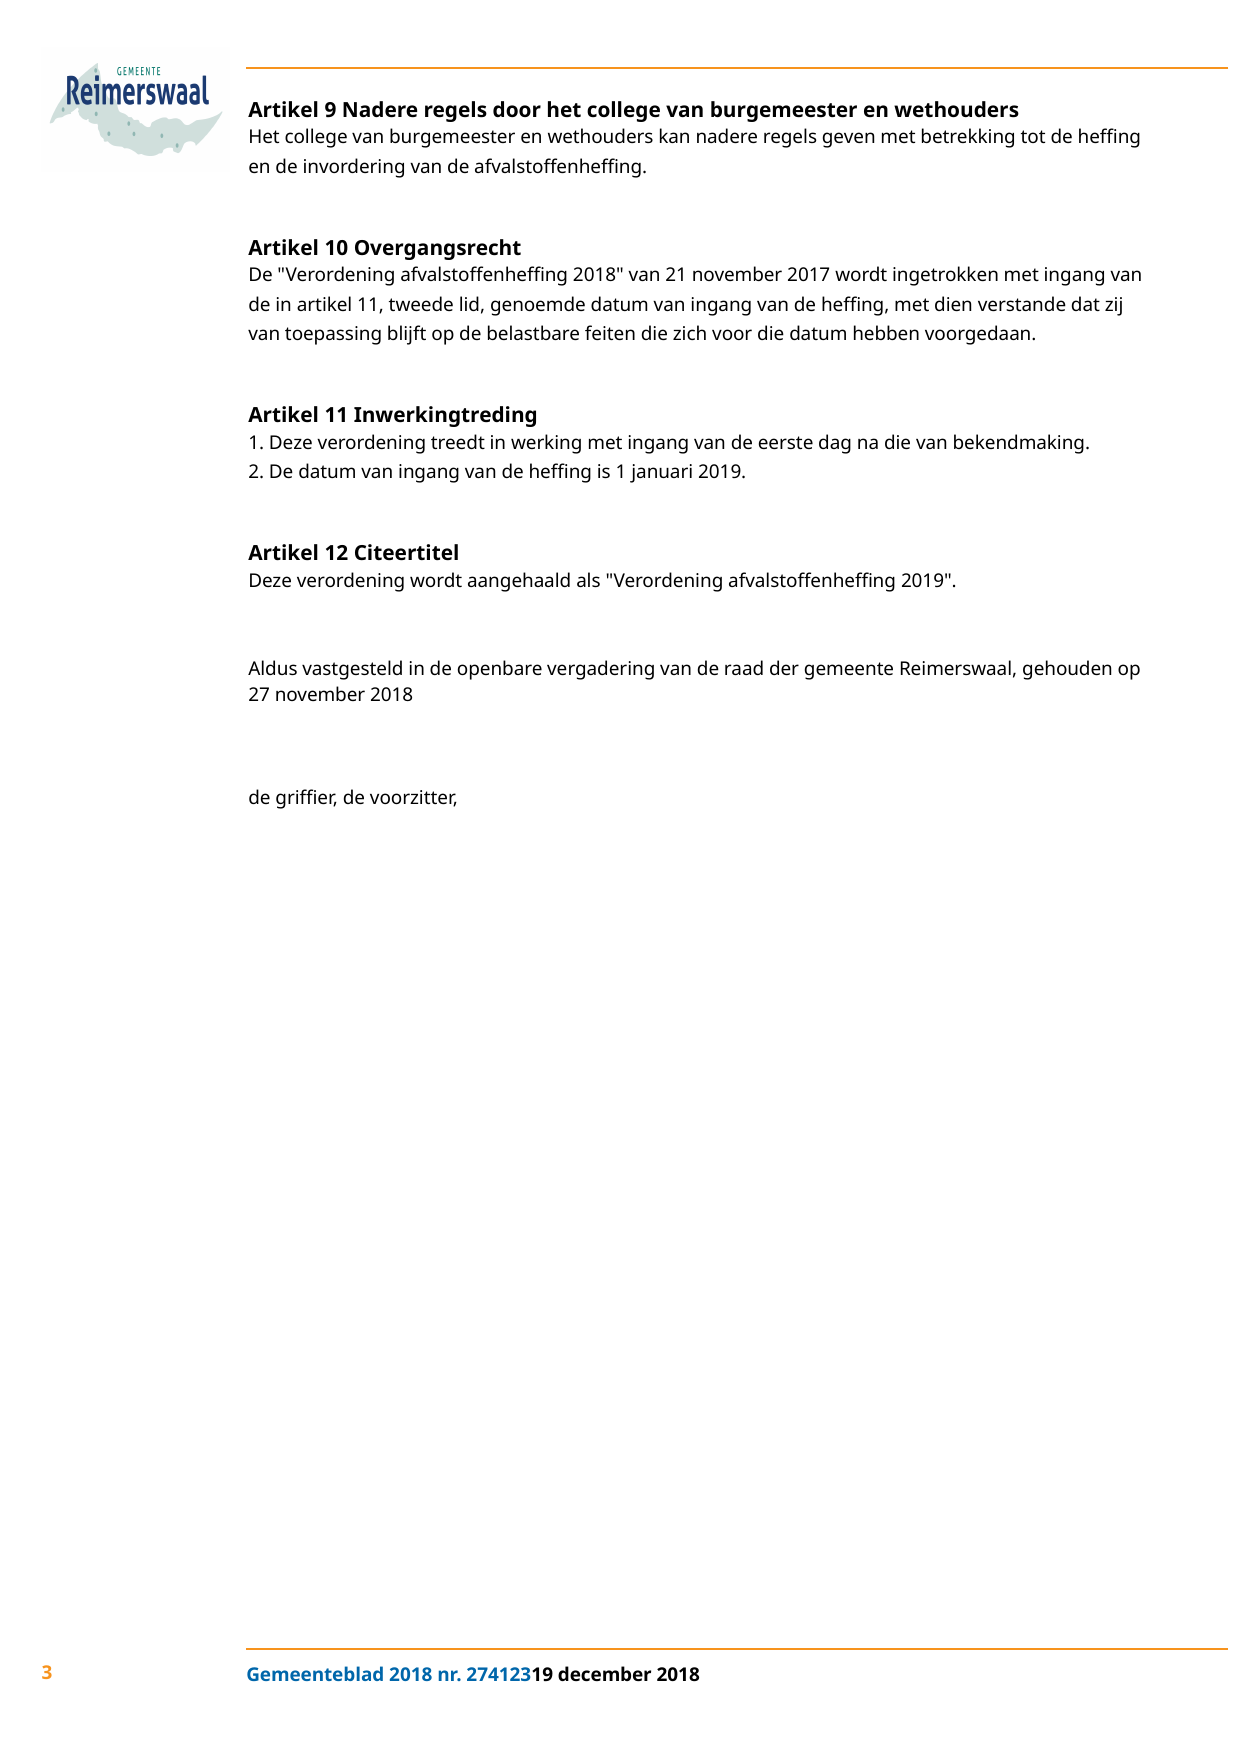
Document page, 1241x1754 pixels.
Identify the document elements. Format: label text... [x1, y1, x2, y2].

text Het college van burgemeester en wethouders kan nadere regels geven met betrekking tot de heffing en de invordering van de afvalstoffenheffing. [248, 123, 1152, 178]
text Artikel 9 Nadere regels door het college van burgemeester en wethouders [248, 95, 1152, 123]
text De "Verordening afvalstoffenheffing 2018" van 21 november 2017 wordt ingetrokken met ingang van de in artikel 11, tweede lid, genoemde datum van ingang van de heffing, met dien verstande dat zij van toepassing blijft op de belastbare feiten die zich voor die datum hebben voorgedaan. [248, 261, 1152, 346]
text Deze verordening wordt aangehaald als "Verordening afvalstoffenheffing 2019". [248, 567, 1152, 593]
text 2. De datum van ingang van de heffing is 1 januari 2019. [248, 458, 1152, 484]
picture [41, 47, 231, 172]
text Artikel 10 Overgangsrecht [248, 233, 1152, 261]
text de griffier, de voorzitter, [248, 784, 1152, 810]
text 1. Deze verordening treedt in werking met ingang van de eerste dag na die van bekendmaking. [248, 429, 1152, 454]
text Artikel 12 Citeertitel [248, 538, 1152, 567]
text Artikel 11 Inwerkingtreding [248, 400, 1152, 429]
text Aldus vastgesteld in de openbare vergadering van de raad der gemeente Reimerswaal, gehouden op 27 november 2018 [248, 656, 1152, 707]
